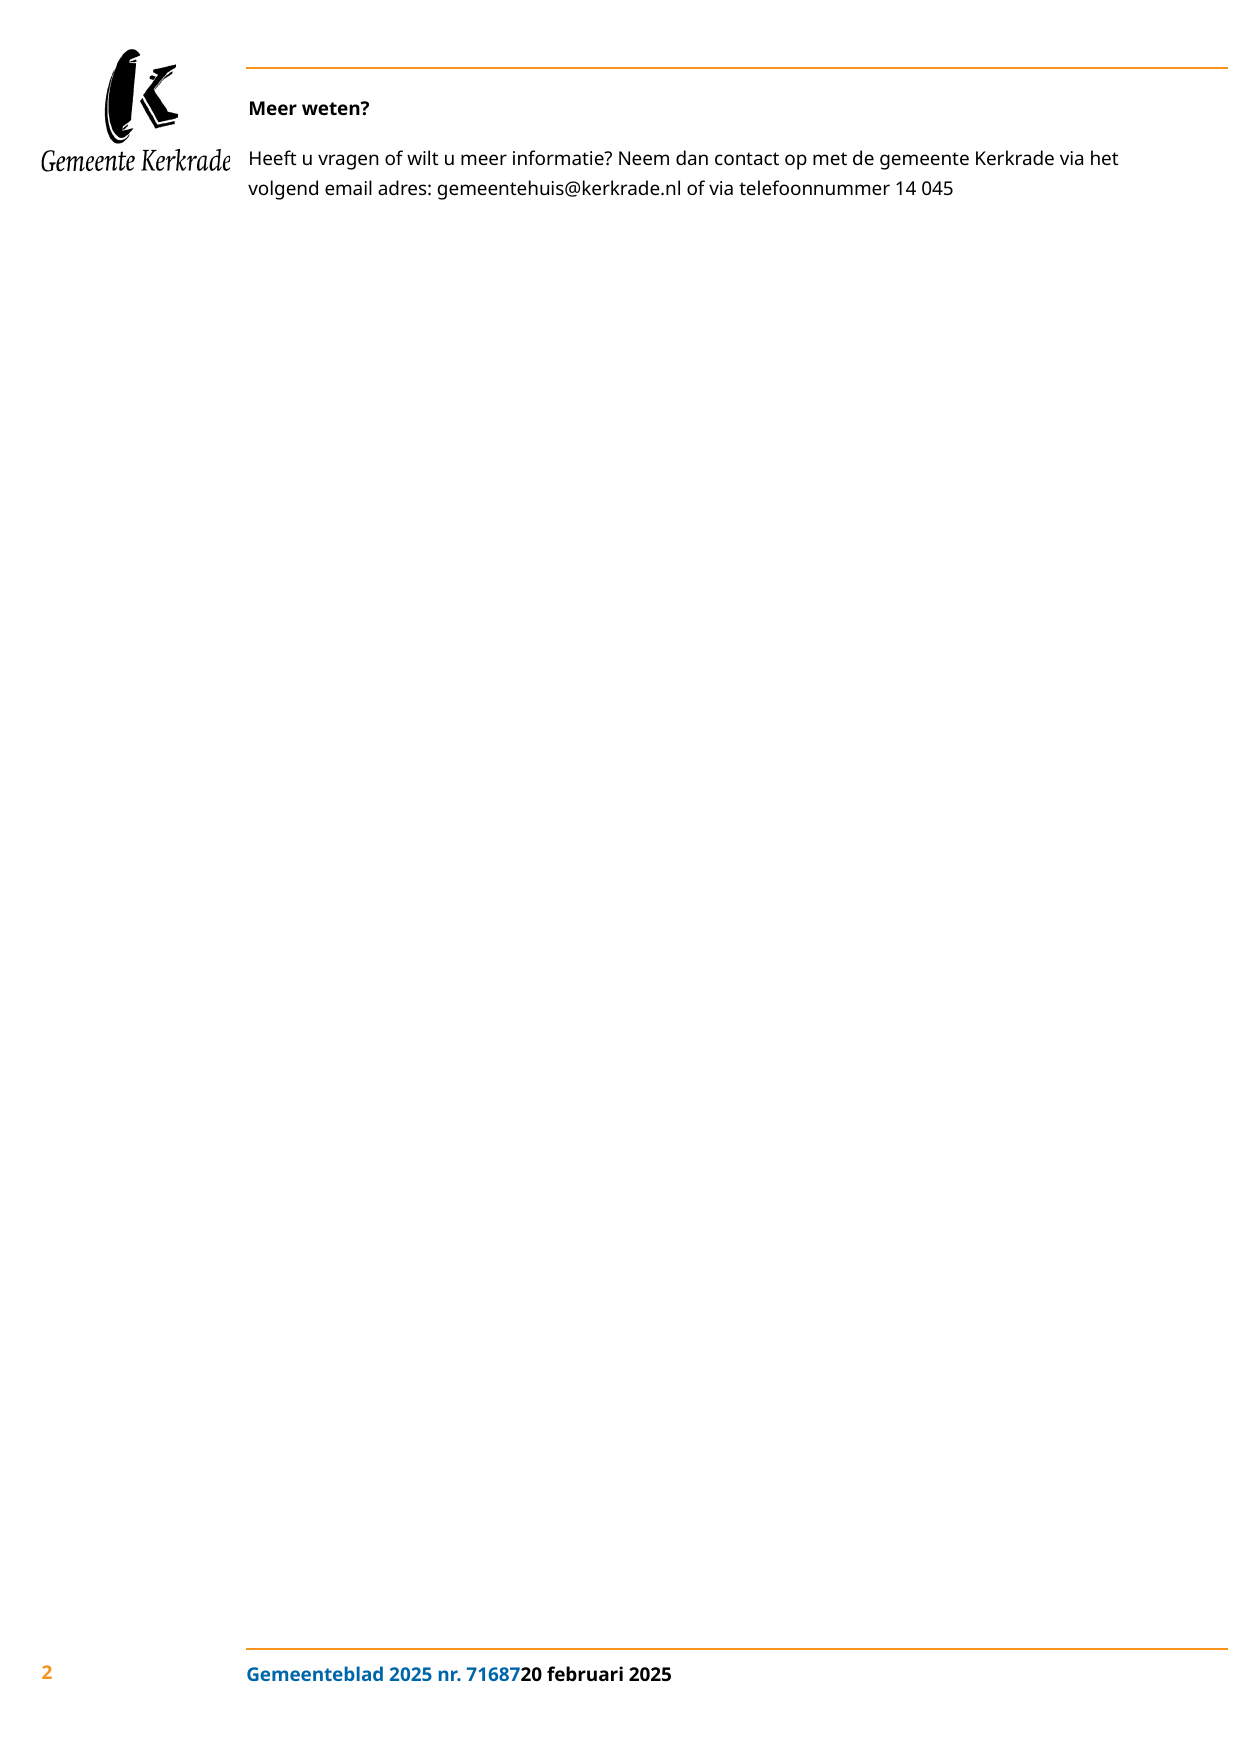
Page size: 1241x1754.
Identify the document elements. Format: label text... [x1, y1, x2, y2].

picture [41, 47, 231, 172]
text Meer weten? [248, 95, 1152, 121]
text Heeft u vragen of wilt u meer informatie? Neem dan contact op met de gemeente Kerkrade via het volgend email adres: gemeentehuis@kerkrade.nl of via telefoonnummer 14 045 [248, 145, 1152, 201]
